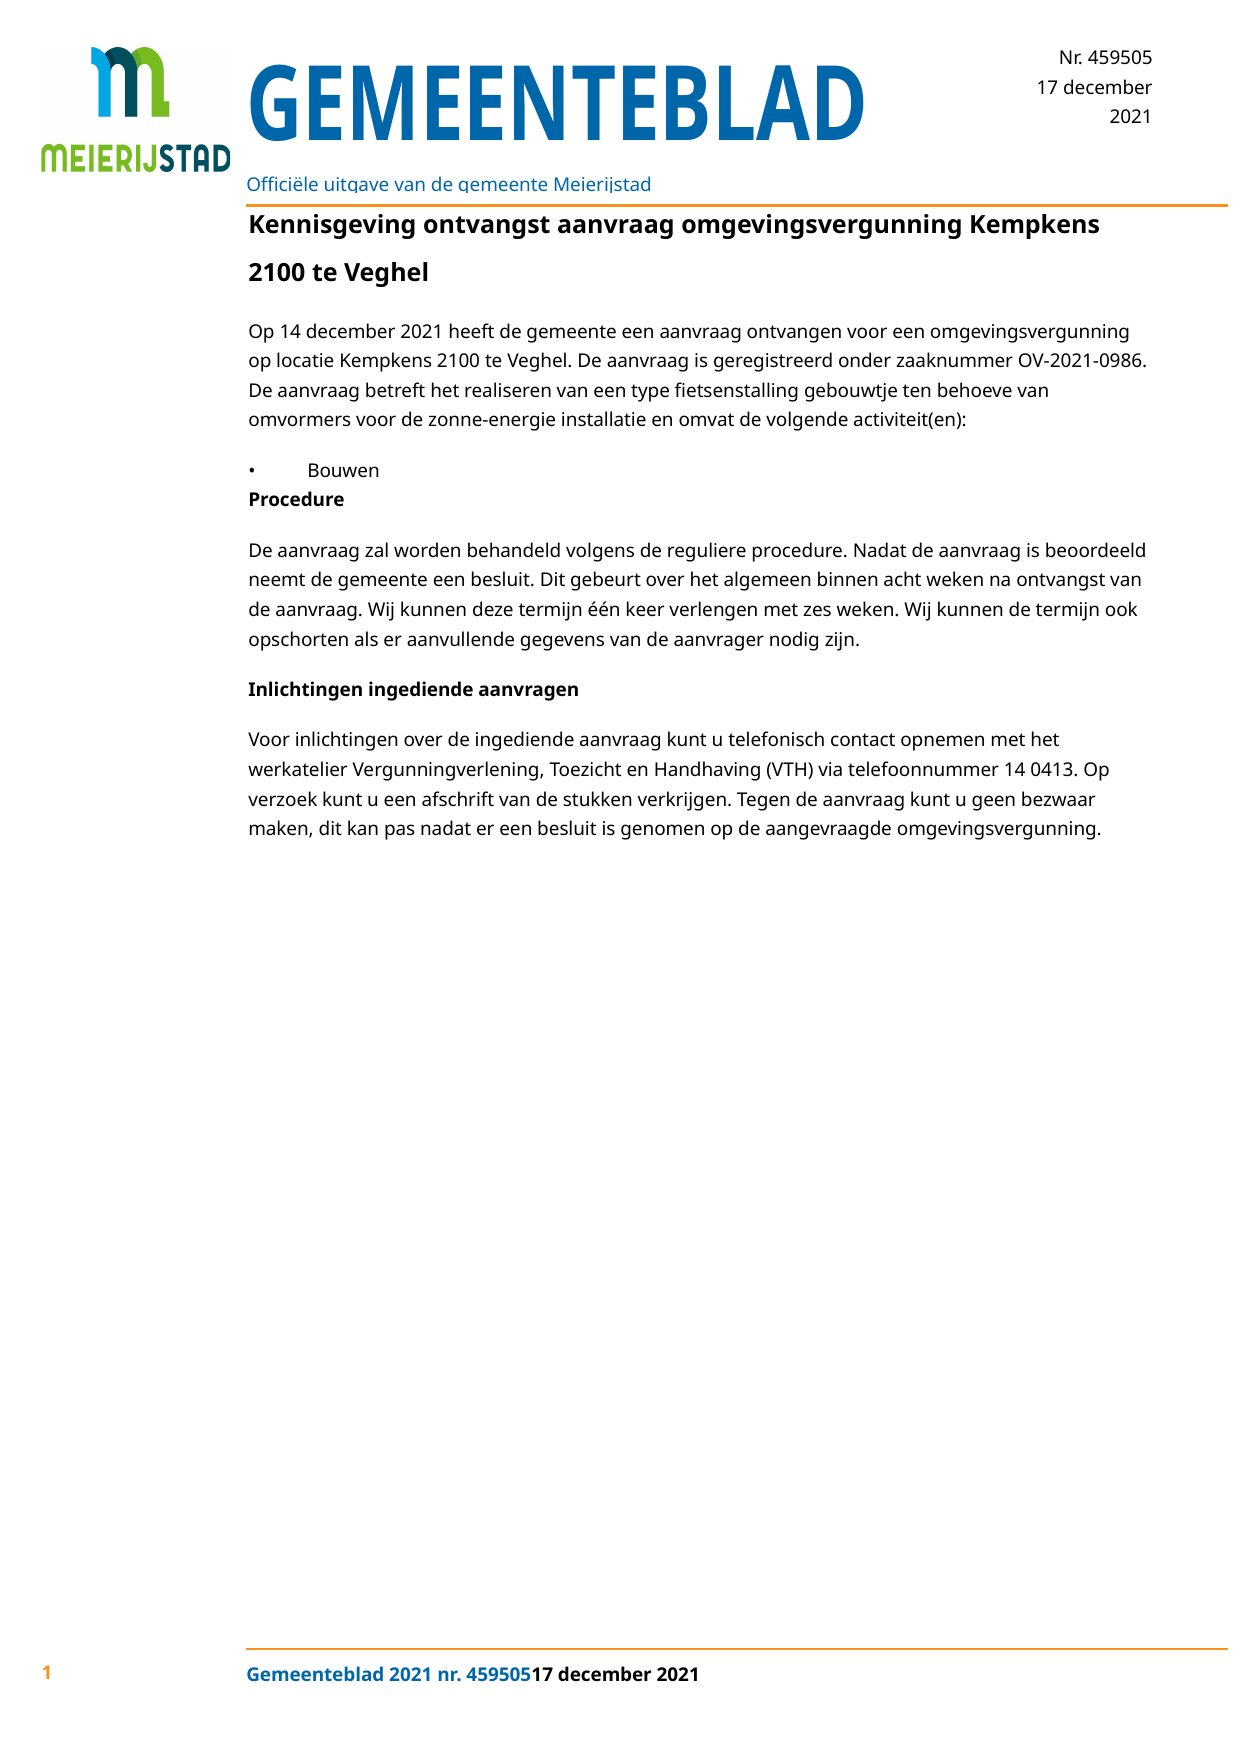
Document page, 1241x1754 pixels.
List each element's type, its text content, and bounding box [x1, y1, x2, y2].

list Bouwen [248, 457, 1152, 483]
text Procedure [248, 487, 1152, 512]
text De aanvraag zal worden behandeld volgens de reguliere procedure. Nadat de aanvraag is beoordeeld neemt de gemeente een besluit. Dit gebeurt over het algemeen binnen acht weken na ontvangst van de aanvraag. Wij kunnen deze termijn één keer verlengen met zes weken. Wij kunnen de termijn ook opschorten als er aanvullende gegevens van de aanvrager nodig zijn. [248, 537, 1152, 652]
text Op 14 december 2021 heeft de gemeente een aanvraag ontvangen voor een omgevingsvergunning op locatie Kempkens 2100 te Veghel. De aanvraag is geregistreerd onder zaaknummer OV-2021-0986. De aanvraag betreft het realiseren van een type fietsenstalling gebouwtje ten behoeve van omvormers voor de zonne-energie installatie en omvat de volgende activiteit(en): [248, 318, 1152, 432]
picture [41, 47, 231, 172]
text Inlichtingen ingediende aanvragen [248, 676, 1152, 702]
text Kennisgeving ontvangst aanvraag omgevingsvergunning Kempkens 2100 te Veghel [248, 207, 1152, 288]
text Voor inlichtingen over de ingediende aanvraag kunt u telefonisch contact opnemen met het werkatelier Vergunningverlening, Toezicht en Handhaving (VTH) via telefoonnummer 14 0413. Op verzoek kunt u een afschrift van de stukken verkrijgen. Tegen de aanvraag kunt u geen bezwaar maken, dit kan pas nadat er een besluit is genomen op de aangevraagde omgevingsvergunning. [248, 727, 1152, 841]
